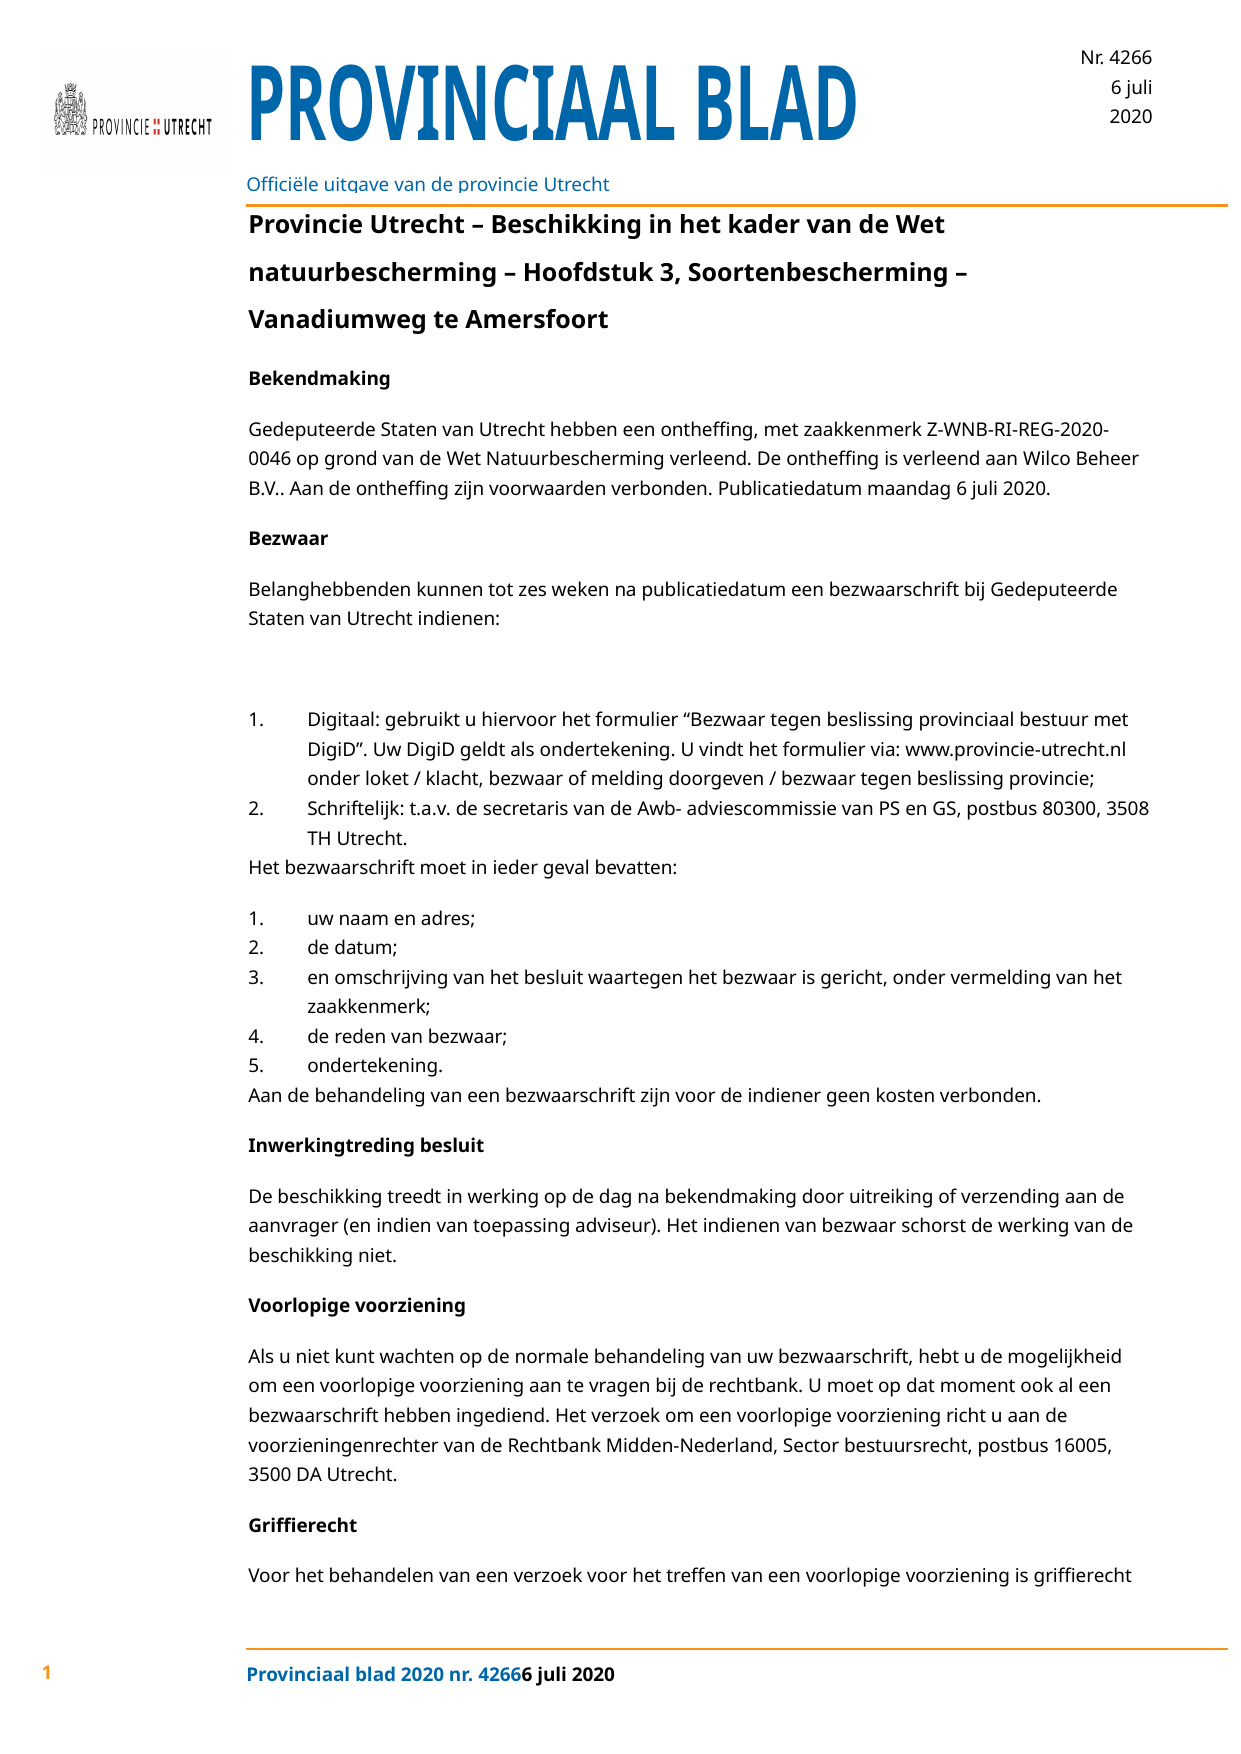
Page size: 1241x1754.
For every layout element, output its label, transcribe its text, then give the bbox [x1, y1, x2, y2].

text Gedeputeerde Staten van Utrecht hebben een ontheffing, met zaakkenmerk Z-WNB-RI-REG-2020-0046 op grond van de Wet Natuurbescherming verleend. De ontheffing is verleend aan Wilco Beheer B.V.. Aan de ontheffing zijn voorwaarden verbonden. Publicatiedatum maandag 6 juli 2020. [248, 416, 1152, 501]
list de reden van bezwaar; [248, 1023, 1152, 1049]
list en omschrijving van het besluit waartegen het bezwaar is gericht, onder vermelding van het zaakkenmerk; [248, 964, 1152, 1019]
text De beschikking treedt in werking op de dag na bekendmaking door uitreiking of verzending aan de aanvrager (en indien van toepassing adviseur). Het indienen van bezwaar schorst de werking van de beschikking niet. [248, 1183, 1152, 1268]
text Griffierecht [248, 1512, 1152, 1537]
text Voorlopige voorziening [248, 1293, 1152, 1318]
list de datum; [248, 934, 1152, 960]
text Als u niet kunt wachten op de normale behandeling van uw bezwaarschrift, hebt u de mogelijkheid om een voorlopige voorziening aan te vragen bij de rechtbank. U moet op dat moment ook al een bezwaarschrift hebben ingediend. Het verzoek om een voorlopige voorziening richt u aan de voorzieningenrechter van de Rechtbank Midden-Nederland, Sector bestuursrecht, postbus 16005, 3500 DA Utrecht. [248, 1343, 1152, 1487]
text Bezwaar [248, 526, 1152, 551]
text Aan de behandeling van een bezwaarschrift zijn voor de indiener geen kosten verbonden. [248, 1082, 1152, 1108]
picture [41, 47, 231, 172]
text Bekendmaking [248, 366, 1152, 391]
text Belanghebbenden kunnen tot zes weken na publicatiedatum een bezwaarschrift bij Gedeputeerde Staten van Utrecht indienen: [248, 576, 1152, 631]
list Schriftelijk: t.a.v. de secretaris van de Awb- adviescommissie van PS en GS, postbus 80300, 3508 TH Utrecht. [248, 795, 1152, 850]
list Digitaal: gebruikt u hiervoor het formulier “Bezwaar tegen beslissing provinciaal bestuur met DigiD”. Uw DigiD geldt als ondertekening. U vindt het formulier via: www.provincie-utrecht.nl onder loket / klacht, bezwaar of melding doorgeven / bezwaar tegen beslissing provincie; [248, 706, 1152, 791]
list ondertekening. [248, 1053, 1152, 1078]
text Inwerkingtreding besluit [248, 1133, 1152, 1158]
text Provincie Utrecht – Beschikking in het kader van de Wet natuurbescherming – Hoofdstuk 3, Soortenbescherming – Vanadiumweg te Amersfoort [248, 207, 1152, 336]
text Voor het behandelen van een verzoek voor het treffen van een voorlopige voorziening is griffierecht [248, 1562, 1152, 1588]
text Het bezwaarschrift moet in ieder geval bevatten: [248, 854, 1152, 880]
list uw naam en adres; [248, 905, 1152, 930]
